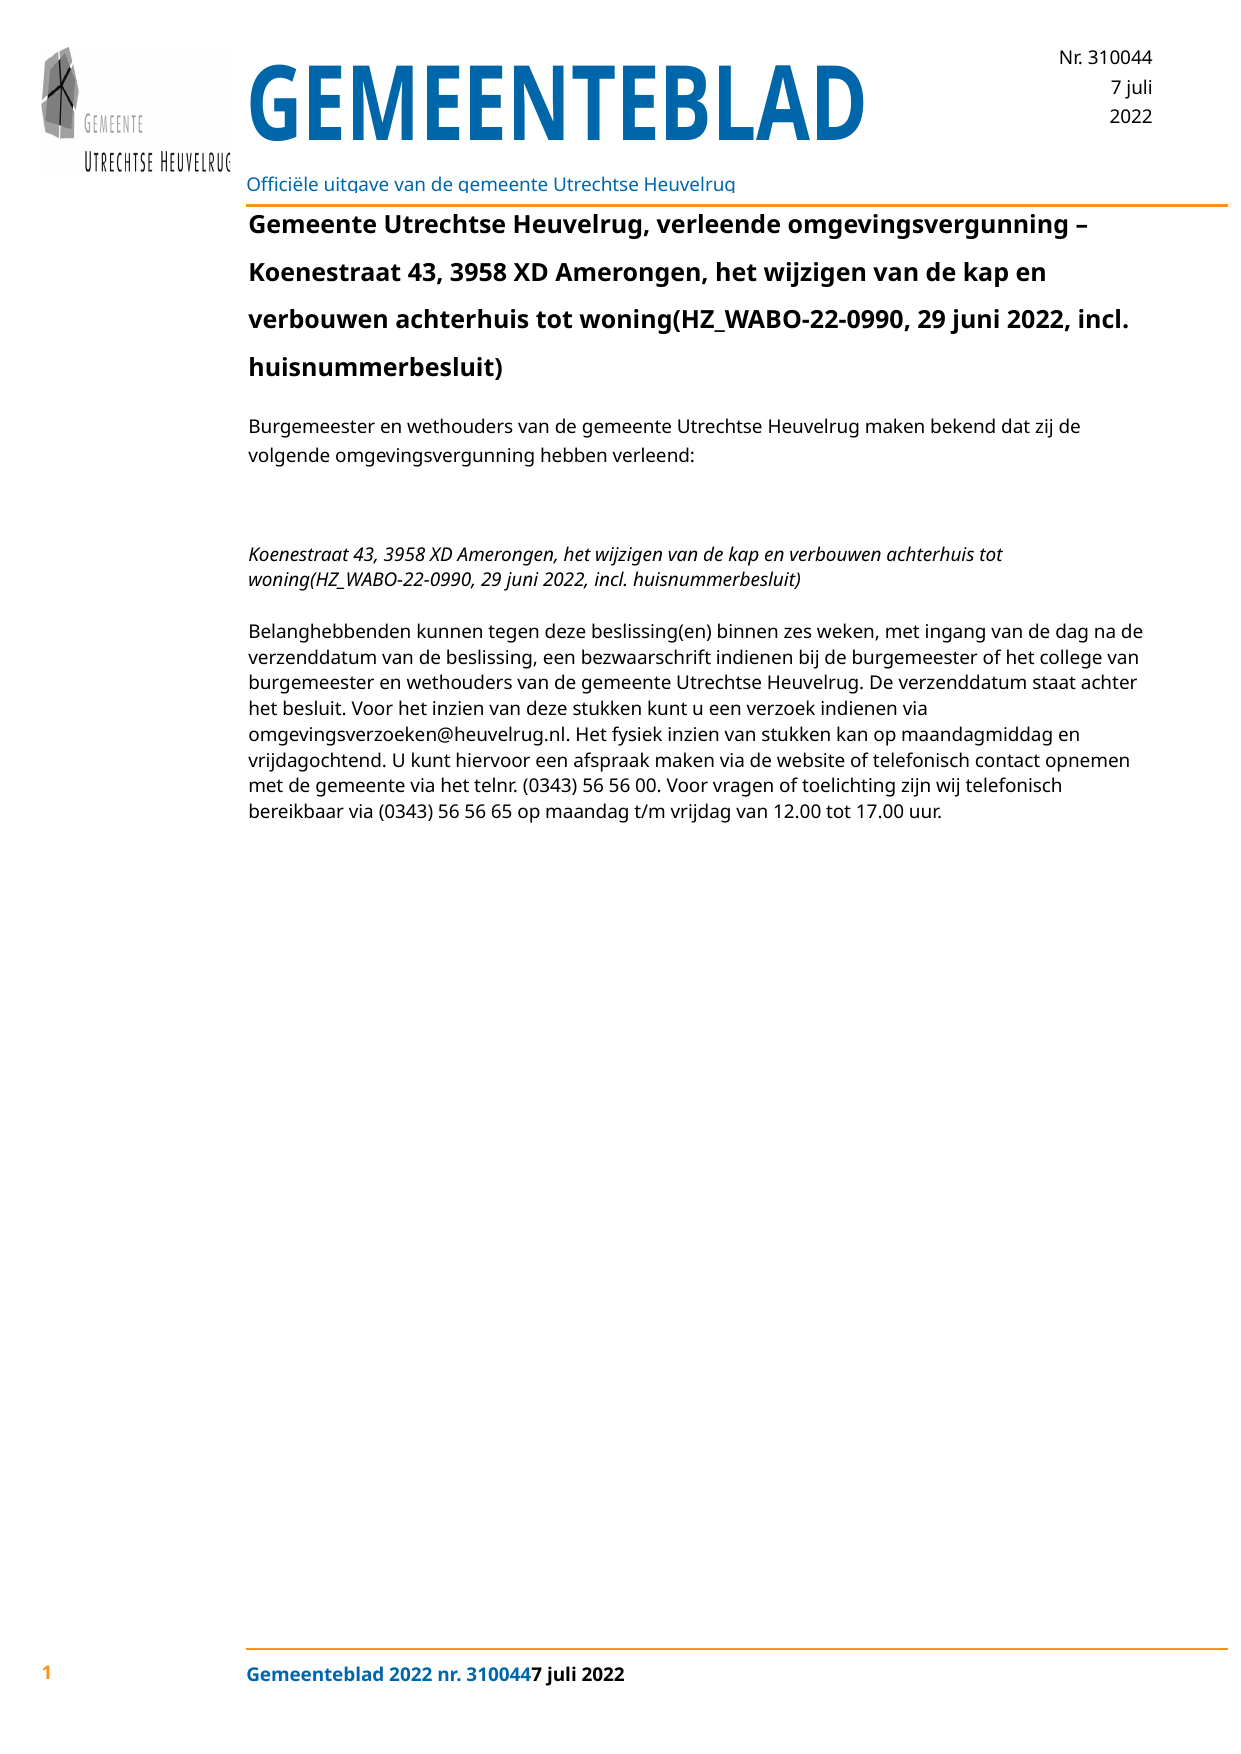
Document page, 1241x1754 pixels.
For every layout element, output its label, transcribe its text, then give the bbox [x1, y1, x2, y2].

text Koenestraat 43, 3958 XD Amerongen, het wijzigen van de kap en verbouwen achterhuis tot woning(HZ_WABO-22-0990, 29 juni 2022, incl. huisnummerbesluit) [248, 541, 1152, 592]
text Burgemeester en wethouders van de gemeente Utrechtse Heuvelrug maken bekend dat zij de volgende omgevingsvergunning hebben verleend: [248, 413, 1152, 468]
text Belanghebbenden kunnen tegen deze beslissing(en) binnen zes weken, met ingang van de dag na de verzenddatum van de beslissing, een bezwaarschrift indienen bij de burgemeester of het college van burgemeester en wethouders van de gemeente Utrechtse Heuvelrug. De verzenddatum staat achter het besluit. Voor het inzien van deze stukken kunt u een verzoek indienen via omgevingsverzoeken@heuvelrug.nl. Het fysiek inzien van stukken kan op maandagmiddag en vrijdagochtend. U kunt hiervoor een afspraak maken via de website of telefonisch contact opnemen met de gemeente via het telnr. (0343) 56 56 00. Voor vragen of toelichting zijn wij telefonisch bereikbaar via (0343) 56 56 65 op maandag t/m vrijdag van 12.00 tot 17.00 uur. [248, 618, 1152, 824]
text Gemeente Utrechtse Heuvelrug, verleende omgevingsvergunning – Koenestraat 43, 3958 XD Amerongen, het wijzigen van de kap en verbouwen achterhuis tot woning(HZ_WABO-22-0990, 29 juni 2022, incl. huisnummerbesluit) [248, 207, 1152, 384]
picture [41, 47, 231, 172]
